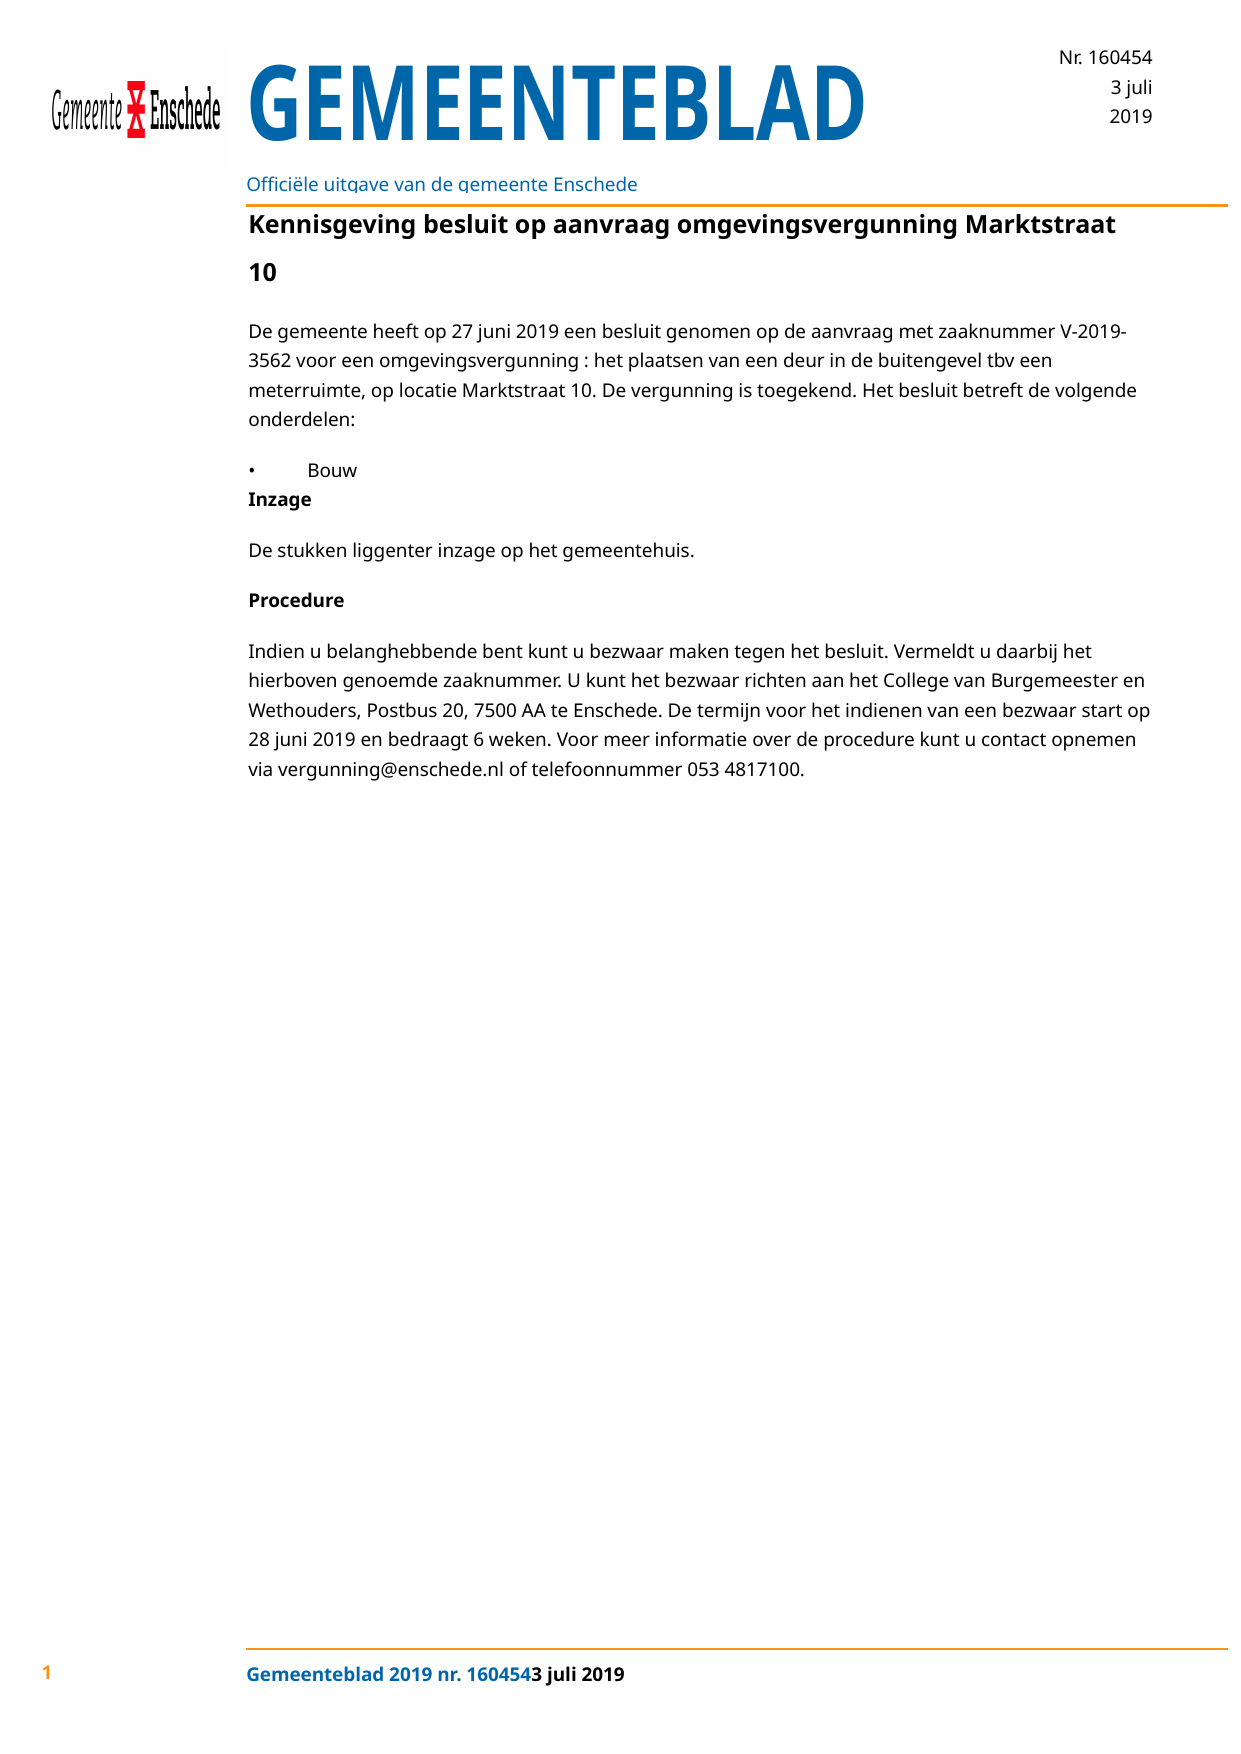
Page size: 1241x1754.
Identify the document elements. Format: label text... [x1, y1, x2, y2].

text De stukken liggenter inzage op het gemeentehuis. [248, 537, 1152, 563]
text Procedure [248, 587, 1152, 613]
picture [41, 47, 231, 172]
text Indien u belanghebbende bent kunt u bezwaar maken tegen het besluit. Vermeldt u daarbij het hierboven genoemde zaaknummer. U kunt het bezwaar richten aan het College van Burgemees­ter en Wethouders, Postbus 20, 7500 AA te Enschede. De termijn voor het indienen van een bezwaar start op 28 juni 2019 en bedraagt 6 weken. Voor meer informatie over de procedure kunt u contact opnemen via vergunning@enschede.nl of telefoonnummer 053 4817100. [248, 638, 1152, 782]
text De gemeente heeft op 27 juni 2019 een besluit genomen op de aanvraag met zaaknummer V-2019-3562 voor een omgevingsvergunning : het plaatsen van een deur in de buitengevel tbv een meterruimte, op locatie Marktstraat 10. De vergunning is toegekend. Het besluit betreft de volgende onderdelen: [248, 318, 1152, 432]
list Bouw [248, 457, 1152, 483]
text Kennisgeving besluit op aanvraag omgevingsvergunning Marktstraat 10 [248, 207, 1152, 288]
text Inzage [248, 487, 1152, 512]
